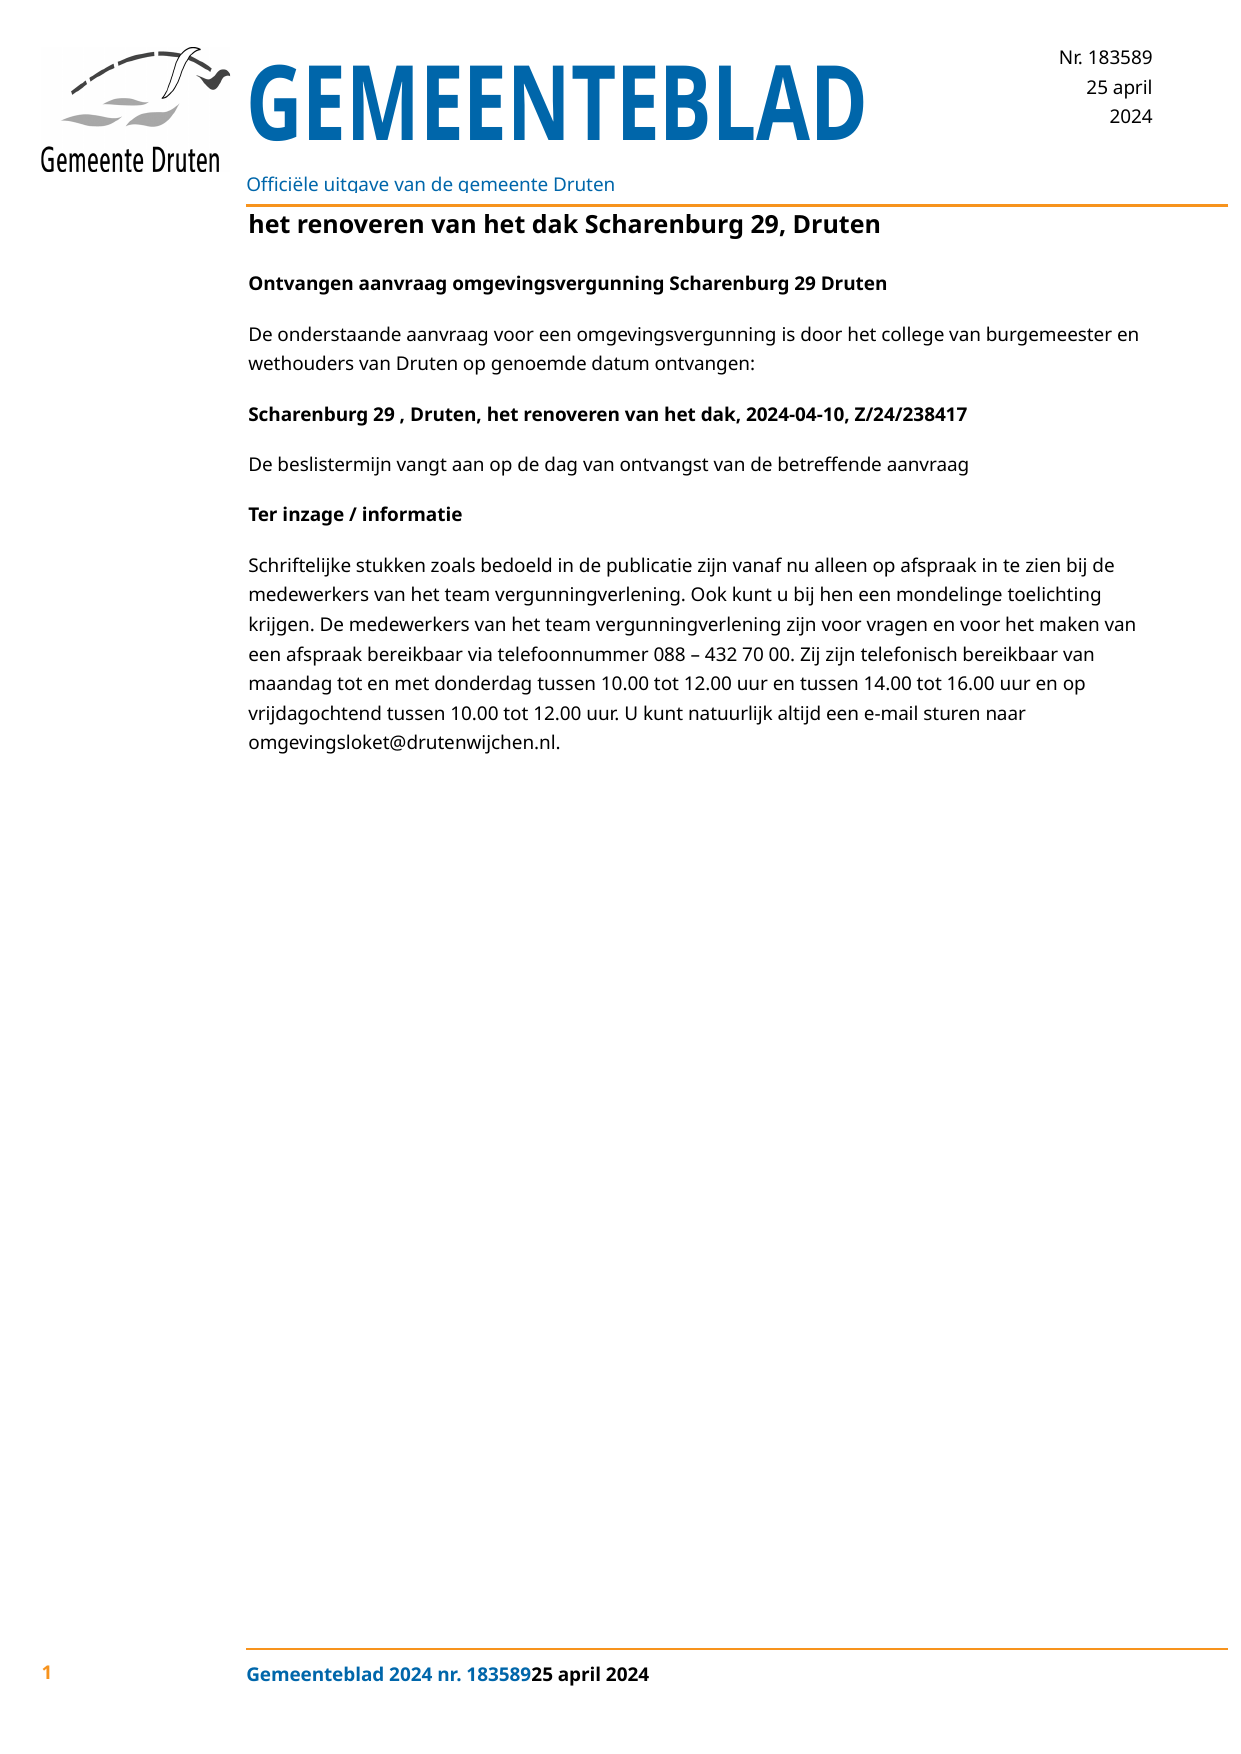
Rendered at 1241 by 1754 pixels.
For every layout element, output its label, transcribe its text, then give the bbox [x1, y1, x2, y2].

text Scharenburg 29 , Druten, het renoveren van het dak, 2024-04-10, Z/24/238417 [248, 401, 1152, 426]
picture [41, 47, 231, 172]
text De beslistermijn vangt aan op de dag van ontvangst van de betreffende aanvraag [248, 451, 1152, 477]
text Schriftelijke stukken zoals bedoeld in de publicatie zijn vanaf nu alleen op afspraak in te zien bij de medewerkers van het team vergunningverlening. Ook kunt u bij hen een mondelinge toelichting krijgen. De medewerkers van het team vergunningverlening zijn voor vragen en voor het maken van een afspraak bereikbaar via telefoonnummer 088 – 432 70 00. Zij zijn telefonisch bereikbaar van maandag tot en met donderdag tussen 10.00 tot 12.00 uur en tussen 14.00 tot 16.00 uur en op vrijdagochtend tussen 10.00 tot 12.00 uur. U kunt natuurlijk altijd een e-mail sturen naar omgevingsloket@drutenwijchen.nl. [248, 552, 1152, 755]
text De onderstaande aanvraag voor een omgevingsvergunning is door het college van burgemeester en wethouders van Druten op genoemde datum ontvangen: [248, 321, 1152, 376]
text het renoveren van het dak Scharenburg 29, Druten [248, 207, 1152, 241]
text Ontvangen aanvraag omgevingsvergunning Scharenburg 29 Druten [248, 270, 1152, 296]
text Ter inzage / informatie [248, 502, 1152, 527]
